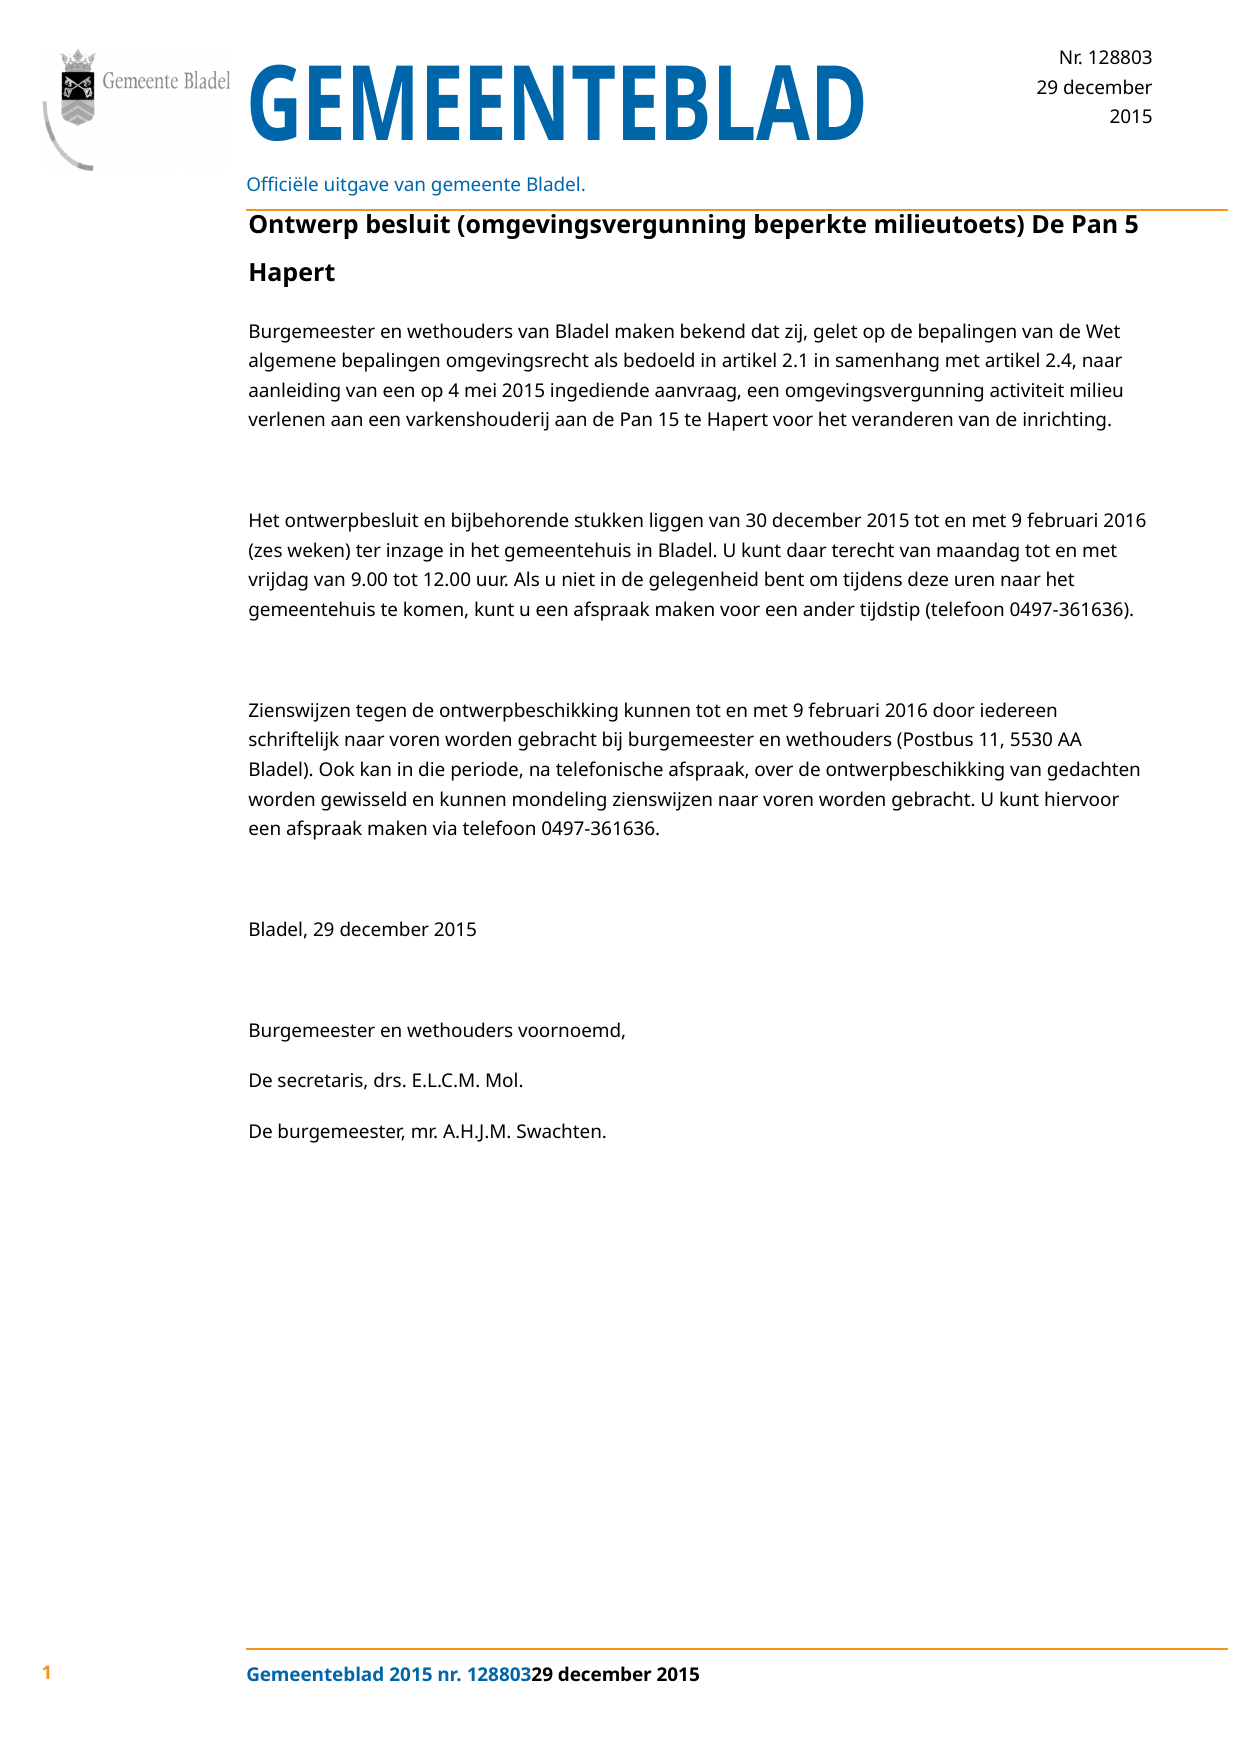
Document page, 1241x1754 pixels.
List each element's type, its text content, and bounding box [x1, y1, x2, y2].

text Ontwerp besluit (omgevingsvergunning beperkte milieutoets) De Pan 5 Hapert [248, 211, 1152, 288]
text Zienswijzen tegen de ontwerpbeschikking kunnen tot en met 9 februari 2016 door iedereen schriftelijk naar voren worden gebracht bij burgemeester en wethouders (Postbus 11, 5530 AA Bladel). Ook kan in die periode, na telefonische afspraak, over de ontwerpbeschikking van gedachten worden gewisseld en kunnen mondeling zienswijzen naar voren worden gebracht. U kunt hiervoor een afspraak maken via telefoon 0497-361636. [248, 697, 1152, 841]
text De secretaris, drs. E.L.C.M. Mol. [248, 1067, 1152, 1093]
text Burgemeester en wethouders van Bladel maken bekend dat zij, gelet op de bepalingen van de Wet algemene bepalingen omgevingsrecht als bedoeld in artikel 2.1 in samenhang met artikel 2.4, naar aanleiding van een op 4 mei 2015 ingediende aanvraag, een omgevingsvergunning activiteit milieu verlenen aan een varkenshouderij aan de Pan 15 te Hapert voor het veranderen van de inrichting. [248, 318, 1152, 432]
picture [41, 47, 231, 172]
text Bladel, 29 december 2015 [248, 916, 1152, 942]
text Burgemeester en wethouders voornoemd, [248, 1017, 1152, 1043]
text De burgemeester, mr. A.H.J.M. Swachten. [248, 1118, 1152, 1144]
text Het ontwerpbesluit en bijbehorende stukken liggen van 30 december 2015 tot en met 9 februari 2016 (zes weken) ter inzage in het gemeentehuis in Bladel. U kunt daar terecht van maandag tot en met vrijdag van 9.00 tot 12.00 uur. Als u niet in de gelegenheid bent om tijdens deze uren naar het gemeentehuis te komen, kunt u een afspraak maken voor een ander tijdstip (telefoon 0497-361636). [248, 507, 1152, 622]
